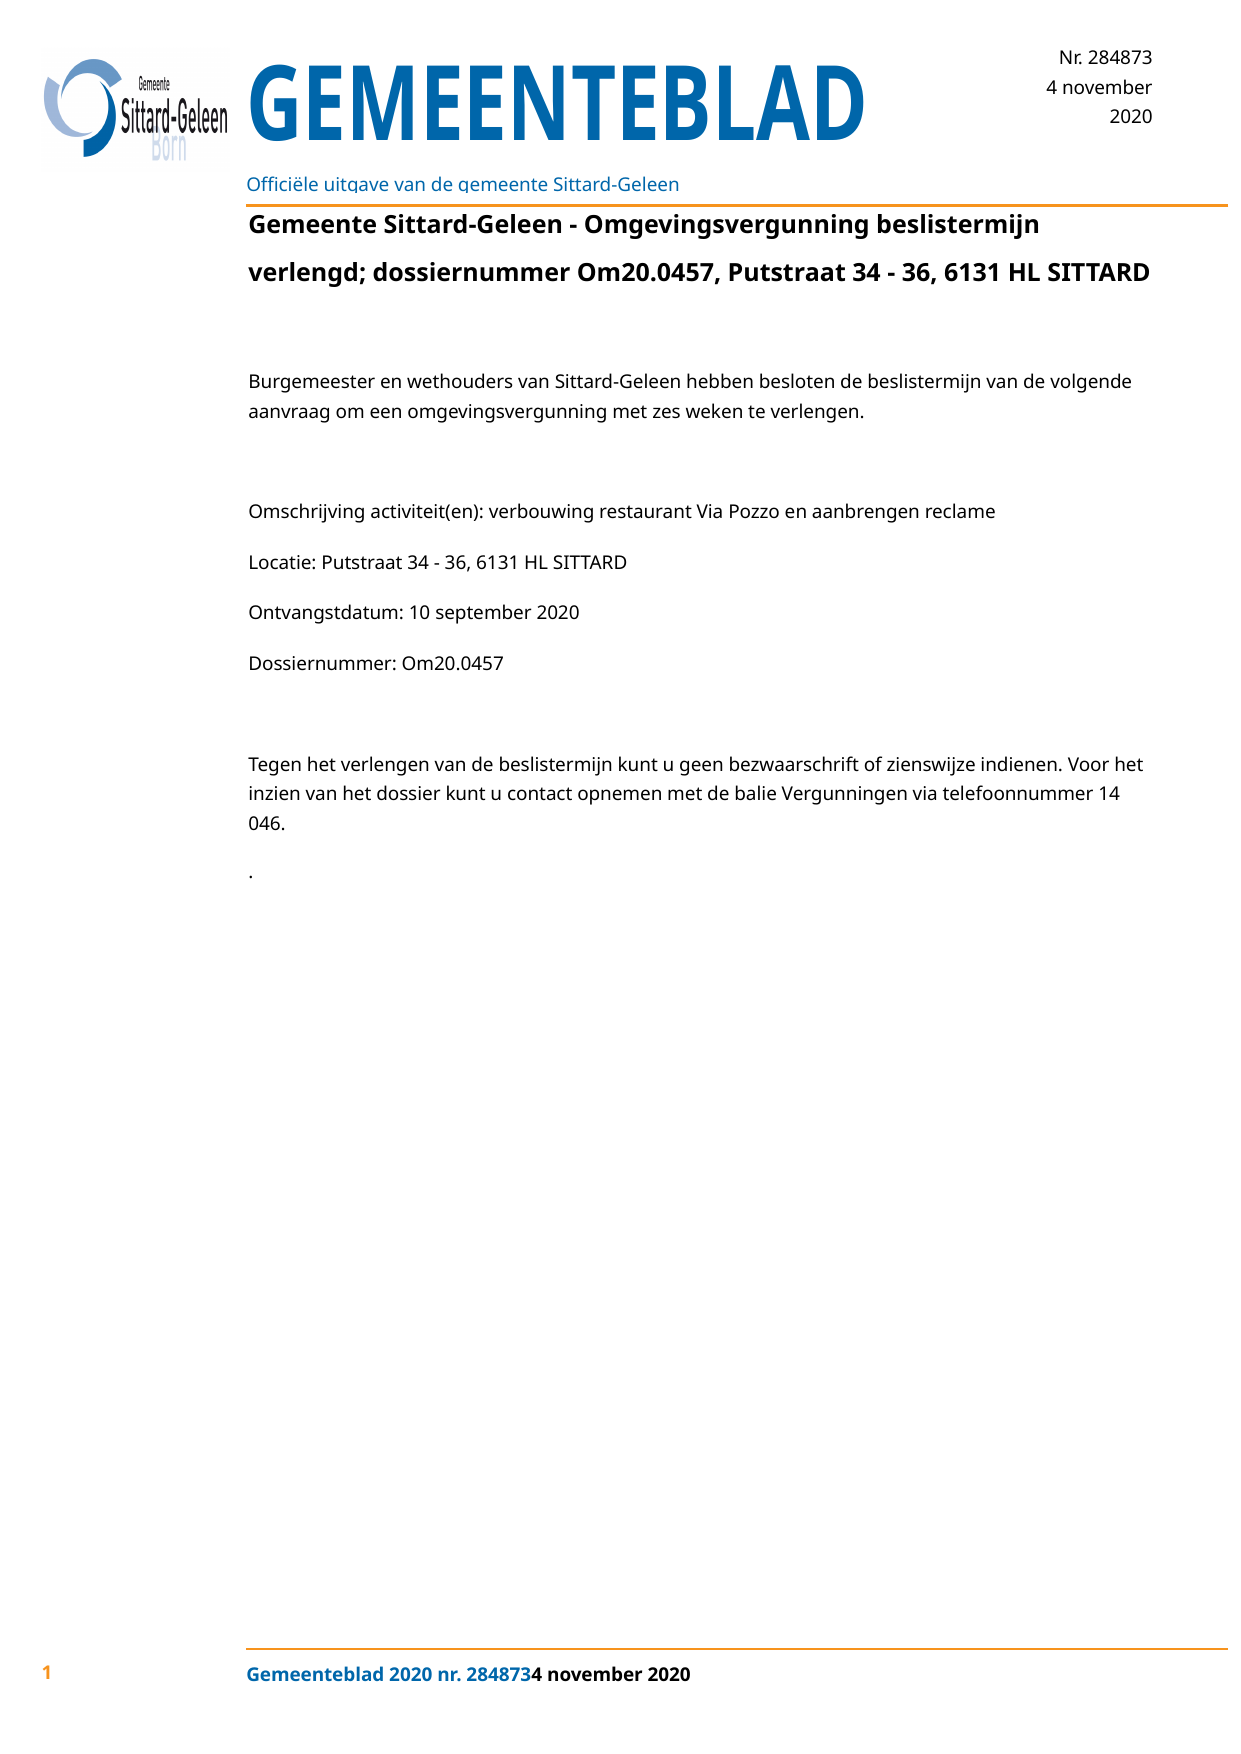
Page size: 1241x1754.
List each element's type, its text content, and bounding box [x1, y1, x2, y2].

text . [248, 858, 1152, 883]
text Omschrijving activiteit(en): verbouwing restaurant Via Pozzo en aanbrengen reclame [248, 499, 1152, 524]
text Dossiernummer: Om20.0457 [248, 650, 1152, 676]
picture [41, 47, 231, 172]
text Gemeente Sittard-Geleen - Omgevingsvergunning beslistermijn verlengd; dossiernummer Om20.0457, Putstraat 34 - 36, 6131 HL SITTARD [248, 207, 1152, 288]
text Tegen het verlengen van de beslistermijn kunt u geen bezwaarschrift of zienswijze indienen. Voor het inzien van het dossier kunt u contact opnemen met de balie Vergunningen via telefoonnummer 14 046. [248, 751, 1152, 836]
text Burgemeester en wethouders van Sittard-Geleen hebben besloten de beslistermijn van de volgende aanvraag om een omgevingsvergunning met zes weken te verlengen. [248, 368, 1152, 424]
text Ontvangstdatum: 10 september 2020 [248, 599, 1152, 625]
text Locatie: Putstraat 34 - 36, 6131 HL SITTARD [248, 549, 1152, 575]
